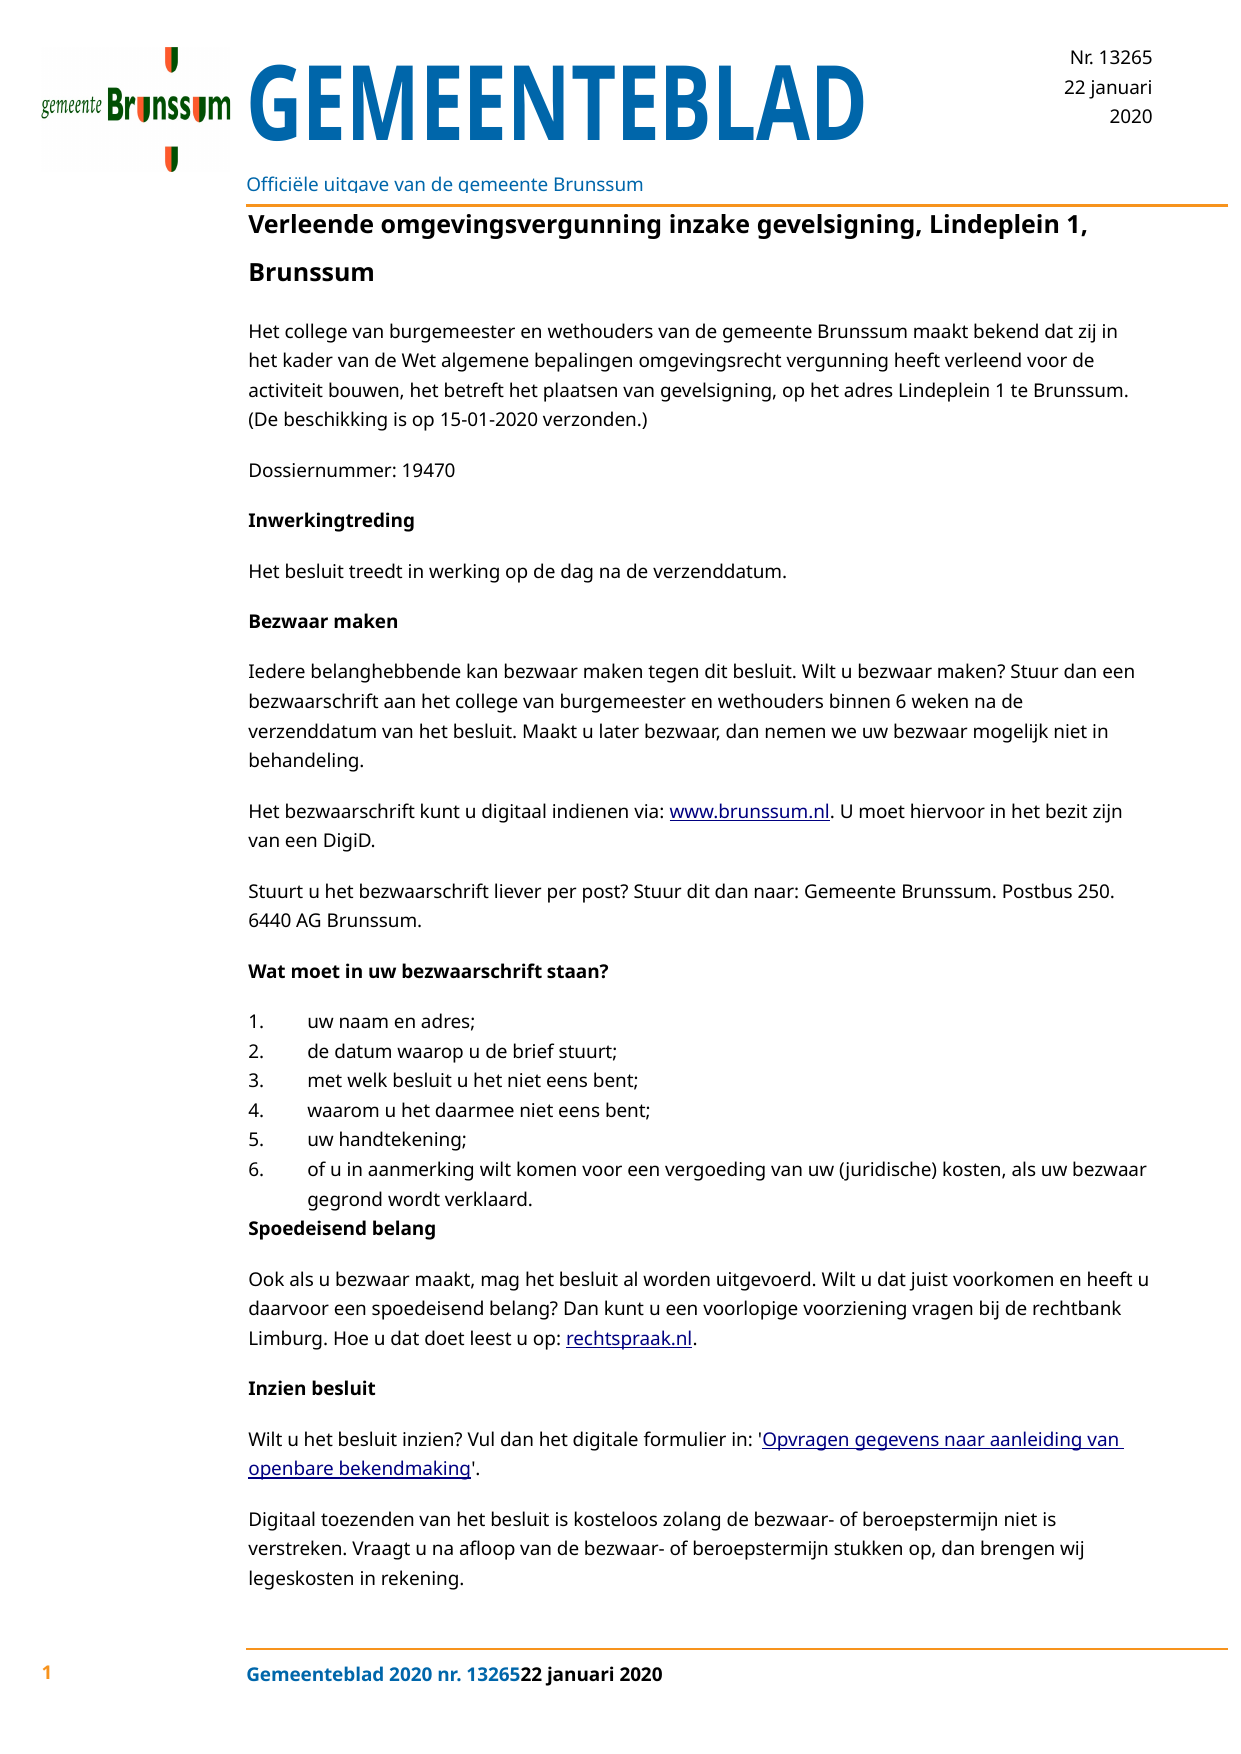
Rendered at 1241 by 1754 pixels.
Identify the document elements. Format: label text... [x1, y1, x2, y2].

text Het college van burgemeester en wethouders van de gemeente Brunssum maakt bekend dat zij in het kader van de Wet algemene bepalingen omgevingsrecht vergunning heeft verleend voor de activiteit bouwen, het betreft het plaatsen van gevelsigning, op het adres Lindeplein 1 te Brunssum. (De beschikking is op 15-01-2020 verzonden.) [248, 318, 1152, 432]
list met welk besluit u het niet eens bent; [248, 1067, 1152, 1093]
text Dossiernummer: 19470 [248, 457, 1152, 483]
text Iedere belanghebbende kan bezwaar maken tegen dit besluit. Wilt u bezwaar maken? Stuur dan een bezwaarschrift aan het college van burgemeester en wethouders binnen 6 weken na de verzenddatum van het besluit. Maakt u later bezwaar, dan nemen we uw bezwaar mogelijk niet in behandeling. [248, 659, 1152, 773]
text Inzien besluit [248, 1375, 1152, 1401]
list waarom u het daarmee niet eens bent; [248, 1097, 1152, 1123]
picture [41, 47, 231, 172]
text Spoedeisend belang [248, 1215, 1152, 1241]
list uw naam en adres; [248, 1008, 1152, 1034]
text Wat moet in uw bezwaarschrift staan? [248, 958, 1152, 984]
text Wilt u het besluit inzien? Vul dan het digitale formulier in: 'Opvragen gegevens naar aanleiding van openbare bekendmaking'. [248, 1426, 1152, 1481]
text Ook als u bezwaar maakt, mag het besluit al worden uitgevoerd. Wilt u dat juist voorkomen en heeft u daarvoor een spoedeisend belang? Dan kunt u een voorlopige voorziening vragen bij de rechtbank Limburg. Hoe u dat doet leest u op: rechtspraak.nl. [248, 1266, 1152, 1351]
text Bezwaar maken [248, 608, 1152, 634]
list of u in aanmerking wilt komen voor een vergoeding van uw (juridische) kosten, als uw bezwaar gegrond wordt verklaard. [248, 1156, 1152, 1212]
text Verleende omgevingsvergunning inzake gevelsigning, Lindeplein 1, Brunssum [248, 207, 1152, 288]
text Het bezwaarschrift kunt u digitaal indienen via: www.brunssum.nl. U moet hiervoor in het bezit zijn van een DigiD. [248, 798, 1152, 853]
text Digitaal toezenden van het besluit is kosteloos zolang de bezwaar- of beroepstermijn niet is verstreken. Vraagt u na afloop van de bezwaar- of beroepstermijn stukken op, dan brengen wij legeskosten in rekening. [248, 1506, 1152, 1591]
list de datum waarop u de brief stuurt; [248, 1038, 1152, 1064]
text Stuurt u het bezwaarschrift liever per post? Stuur dit dan naar: Gemeente Brunssum. Postbus 250. 6440 AG Brunssum. [248, 878, 1152, 933]
text Inwerkingtreding [248, 507, 1152, 533]
list uw handtekening; [248, 1127, 1152, 1152]
text Het besluit treedt in werking op de dag na de verzenddatum. [248, 558, 1152, 584]
